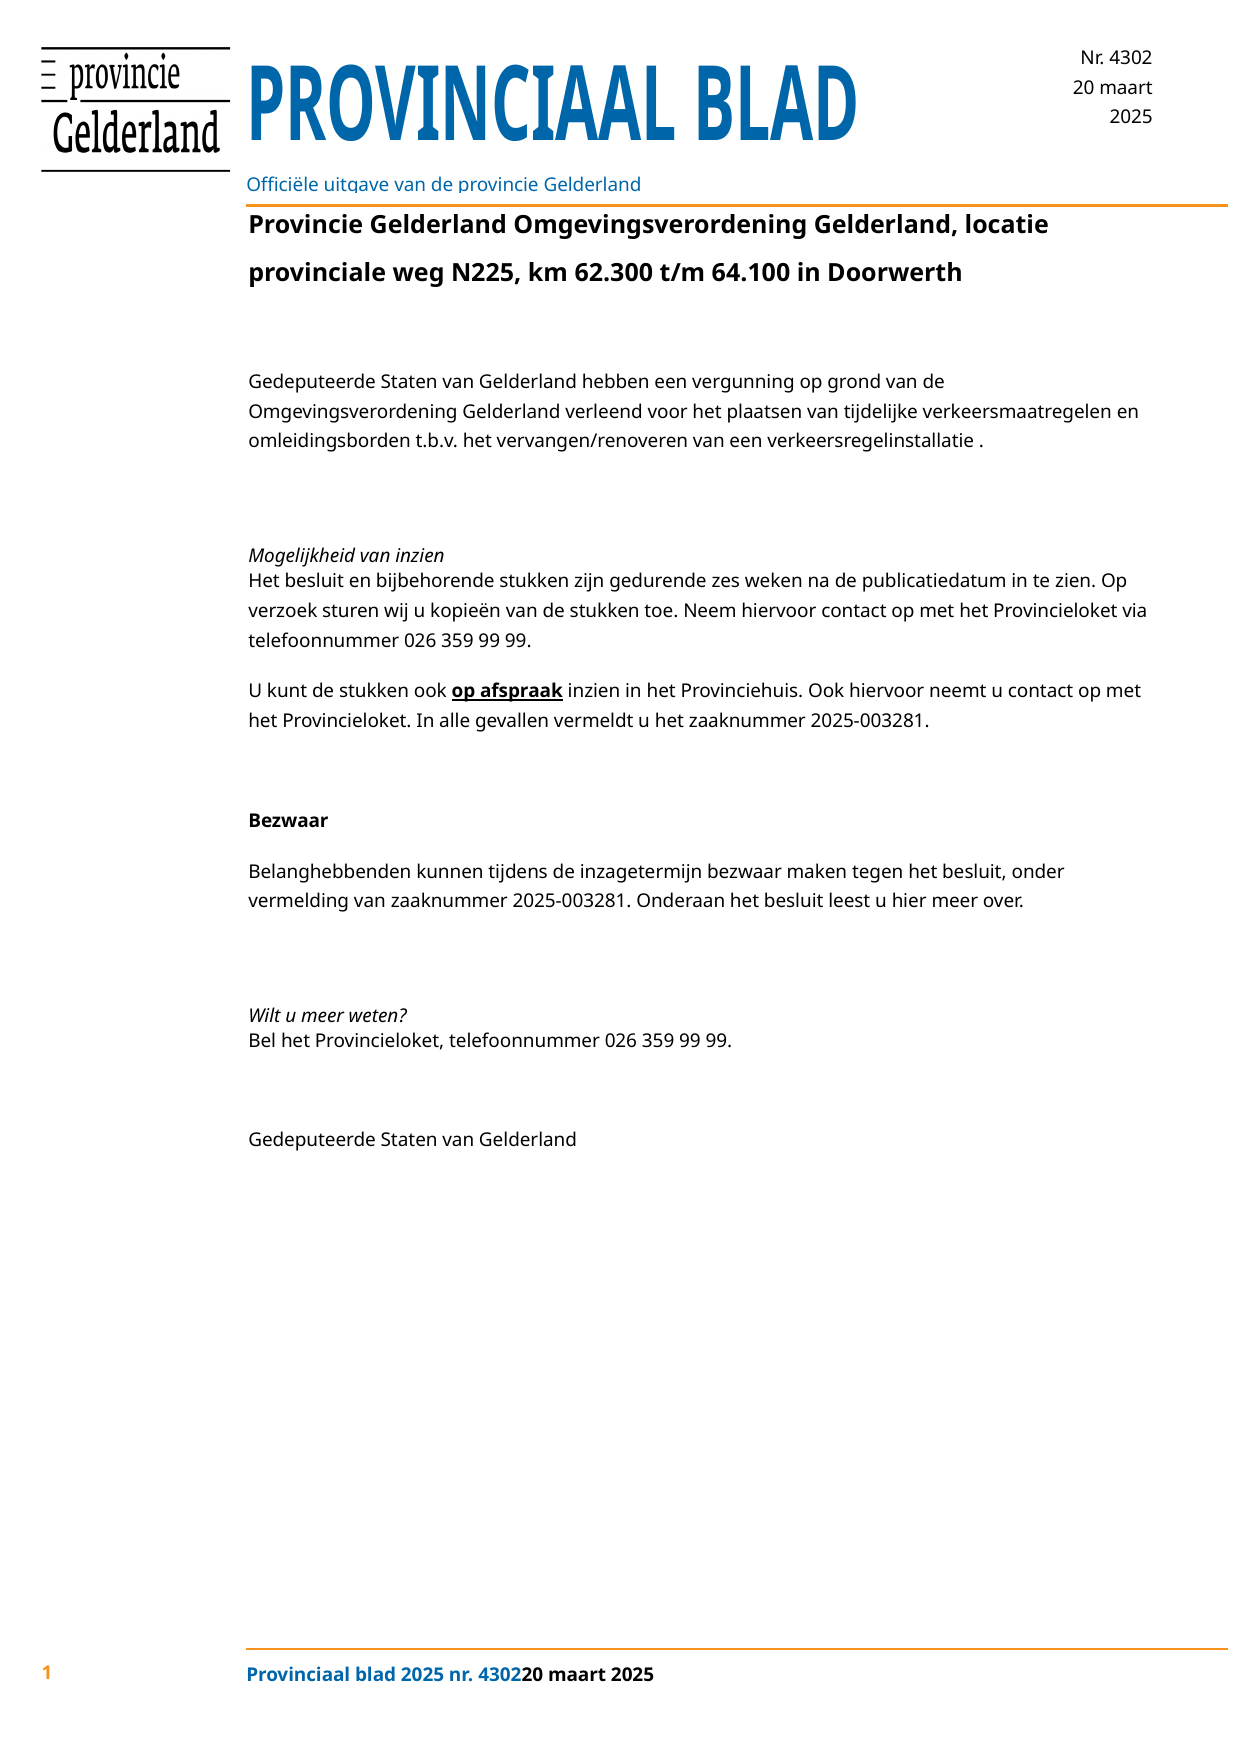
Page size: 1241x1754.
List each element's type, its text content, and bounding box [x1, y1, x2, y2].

text Het besluit en bijbehorende stukken zijn gedurende zes weken na de publicatiedatum in te zien. Op verzoek sturen wij u kopieën van de stukken toe. Neem hiervoor contact op met het Provincieloket via telefoonnummer 026 359 99 99. [248, 568, 1152, 652]
picture [41, 47, 231, 172]
text Bel het Provincieloket, telefoonnummer 026 359 99 99. [248, 1028, 1152, 1053]
text Bezwaar [248, 808, 1152, 833]
text Gedeputeerde Staten van Gelderland [248, 1126, 1152, 1152]
text U kunt de stukken ook op afspraak inzien in het Provinciehuis. Ook hiervoor neemt u contact op met het Provincieloket. In alle gevallen vermeldt u het zaaknummer 2025-003281. [248, 677, 1152, 732]
text Wilt u meer weten? [248, 1002, 1152, 1028]
text Provincie Gelderland Omgevingsverordening Gelderland, locatie provinciale weg N225, km 62.300 t/m 64.100 in Doorwerth [248, 207, 1152, 288]
text Gedeputeerde Staten van Gelderland hebben een vergunning op grond van de Omgevingsverordening Gelderland verleend voor het plaatsen van tijdelijke verkeersmaatregelen en omleidingsborden t.b.v. het vervangen/renoveren van een verkeersregelinstallatie . [248, 368, 1152, 453]
text Belanghebbenden kunnen tijdens de inzagetermijn bezwaar maken tegen het besluit, onder vermelding van zaaknummer 2025-003281. Onderaan het besluit leest u hier meer over. [248, 858, 1152, 913]
text Mogelijkheid van inzien [248, 542, 1152, 568]
